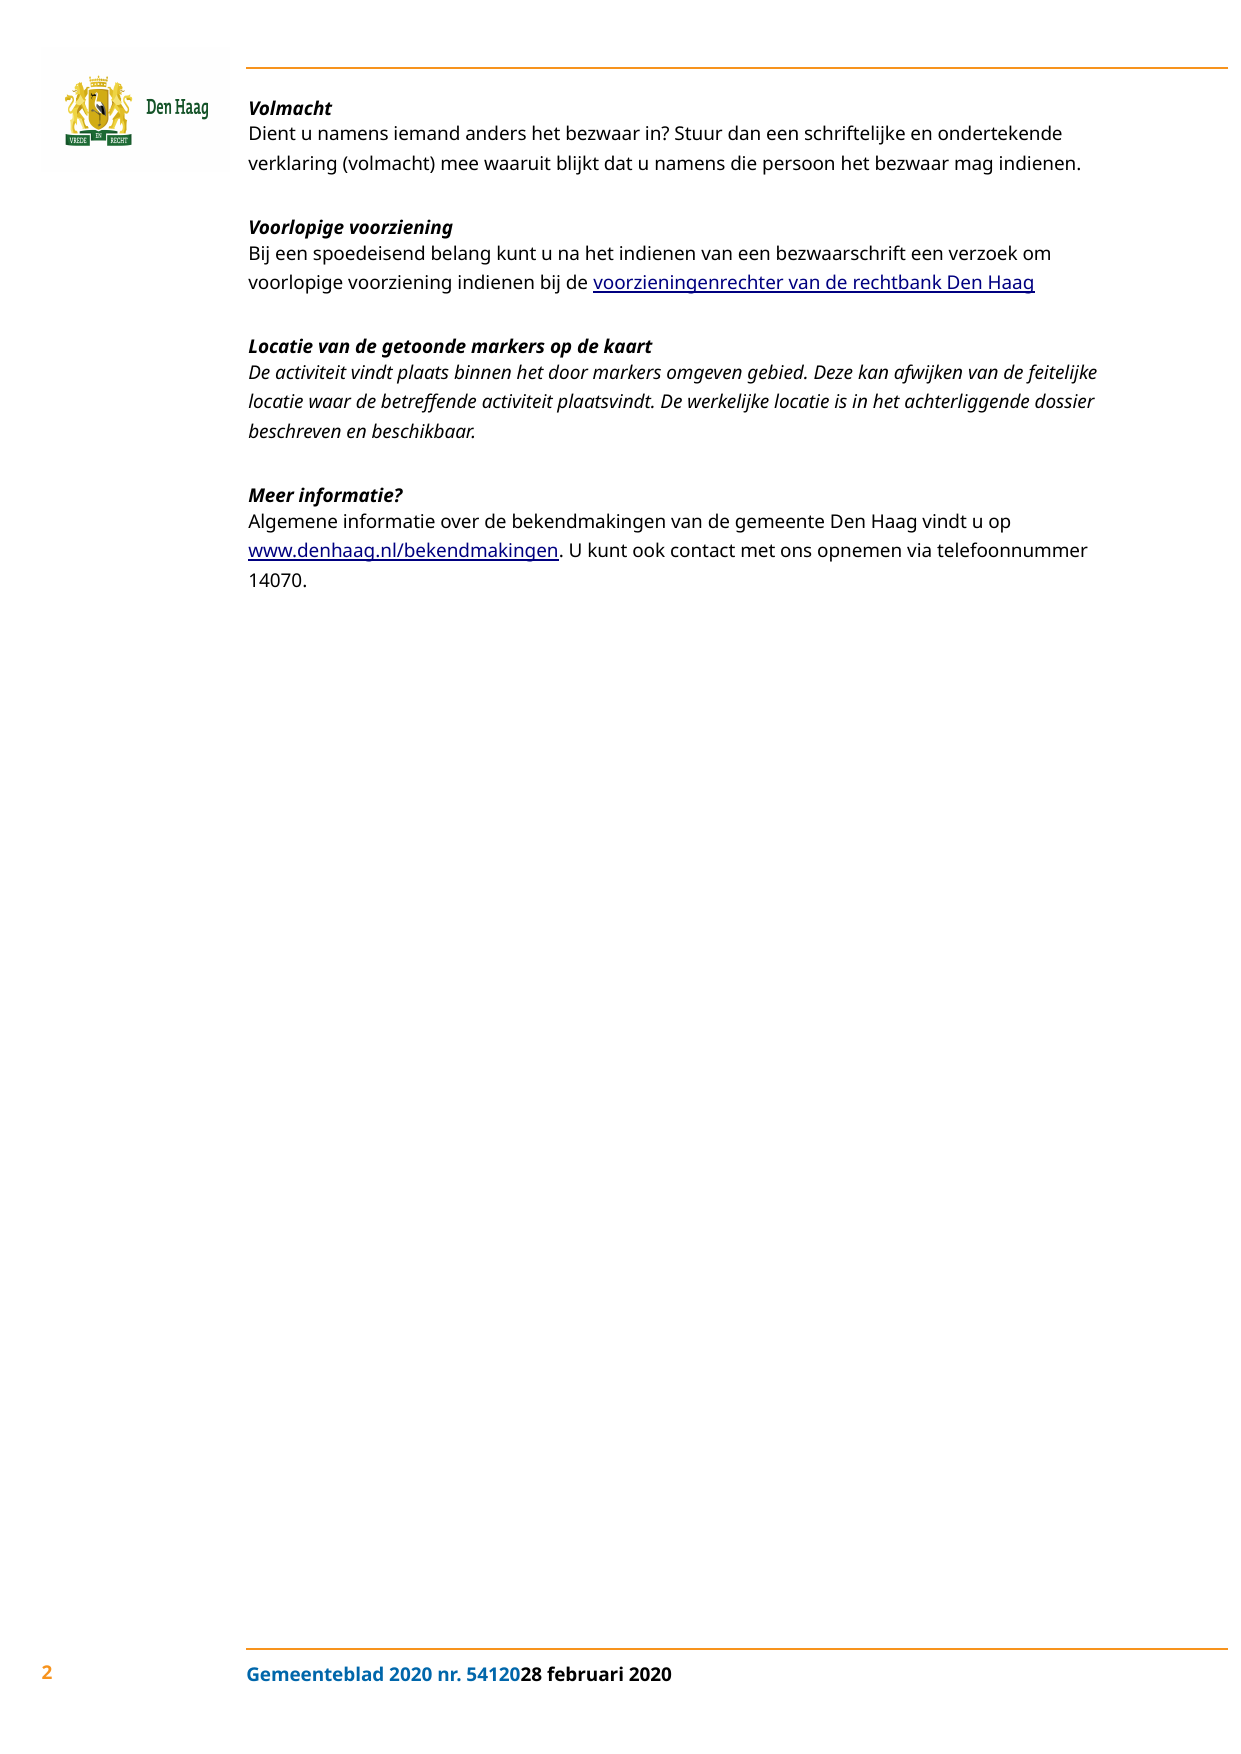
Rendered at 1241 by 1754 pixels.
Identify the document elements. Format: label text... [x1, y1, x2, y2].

text Dient u namens iemand anders het bezwaar in? Stuur dan een schriftelijke en ondertekende verklaring (volmacht) mee waaruit blijkt dat u namens die persoon het bezwaar mag indienen. [248, 121, 1152, 176]
text Volmacht [248, 95, 1152, 121]
text Locatie van de getoonde markers op de kaart [248, 333, 1152, 359]
picture [41, 47, 231, 172]
text Voorlopige voorziening [248, 214, 1152, 240]
text Meer informatie? [248, 482, 1152, 508]
text Bij een spoedeisend belang kunt u na het indienen van een bezwaarschrift een verzoek om voorlopige voorziening indienen bij de voorzieningenrechter van de rechtbank Den Haag [248, 240, 1152, 295]
text Algemene informatie over de bekendmakingen van de gemeente Den Haag vindt u op www.denhaag.nl/bekendmakingen. U kunt ook contact met ons opnemen via telefoonnummer 14070. [248, 508, 1152, 593]
text De activiteit vindt plaats binnen het door markers omgeven gebied. Deze kan afwijken van de feitelijke locatie waar de betreffende activiteit plaatsvindt. De werkelijke locatie is in het achterliggende dossier beschreven en beschikbaar. [248, 359, 1152, 444]
